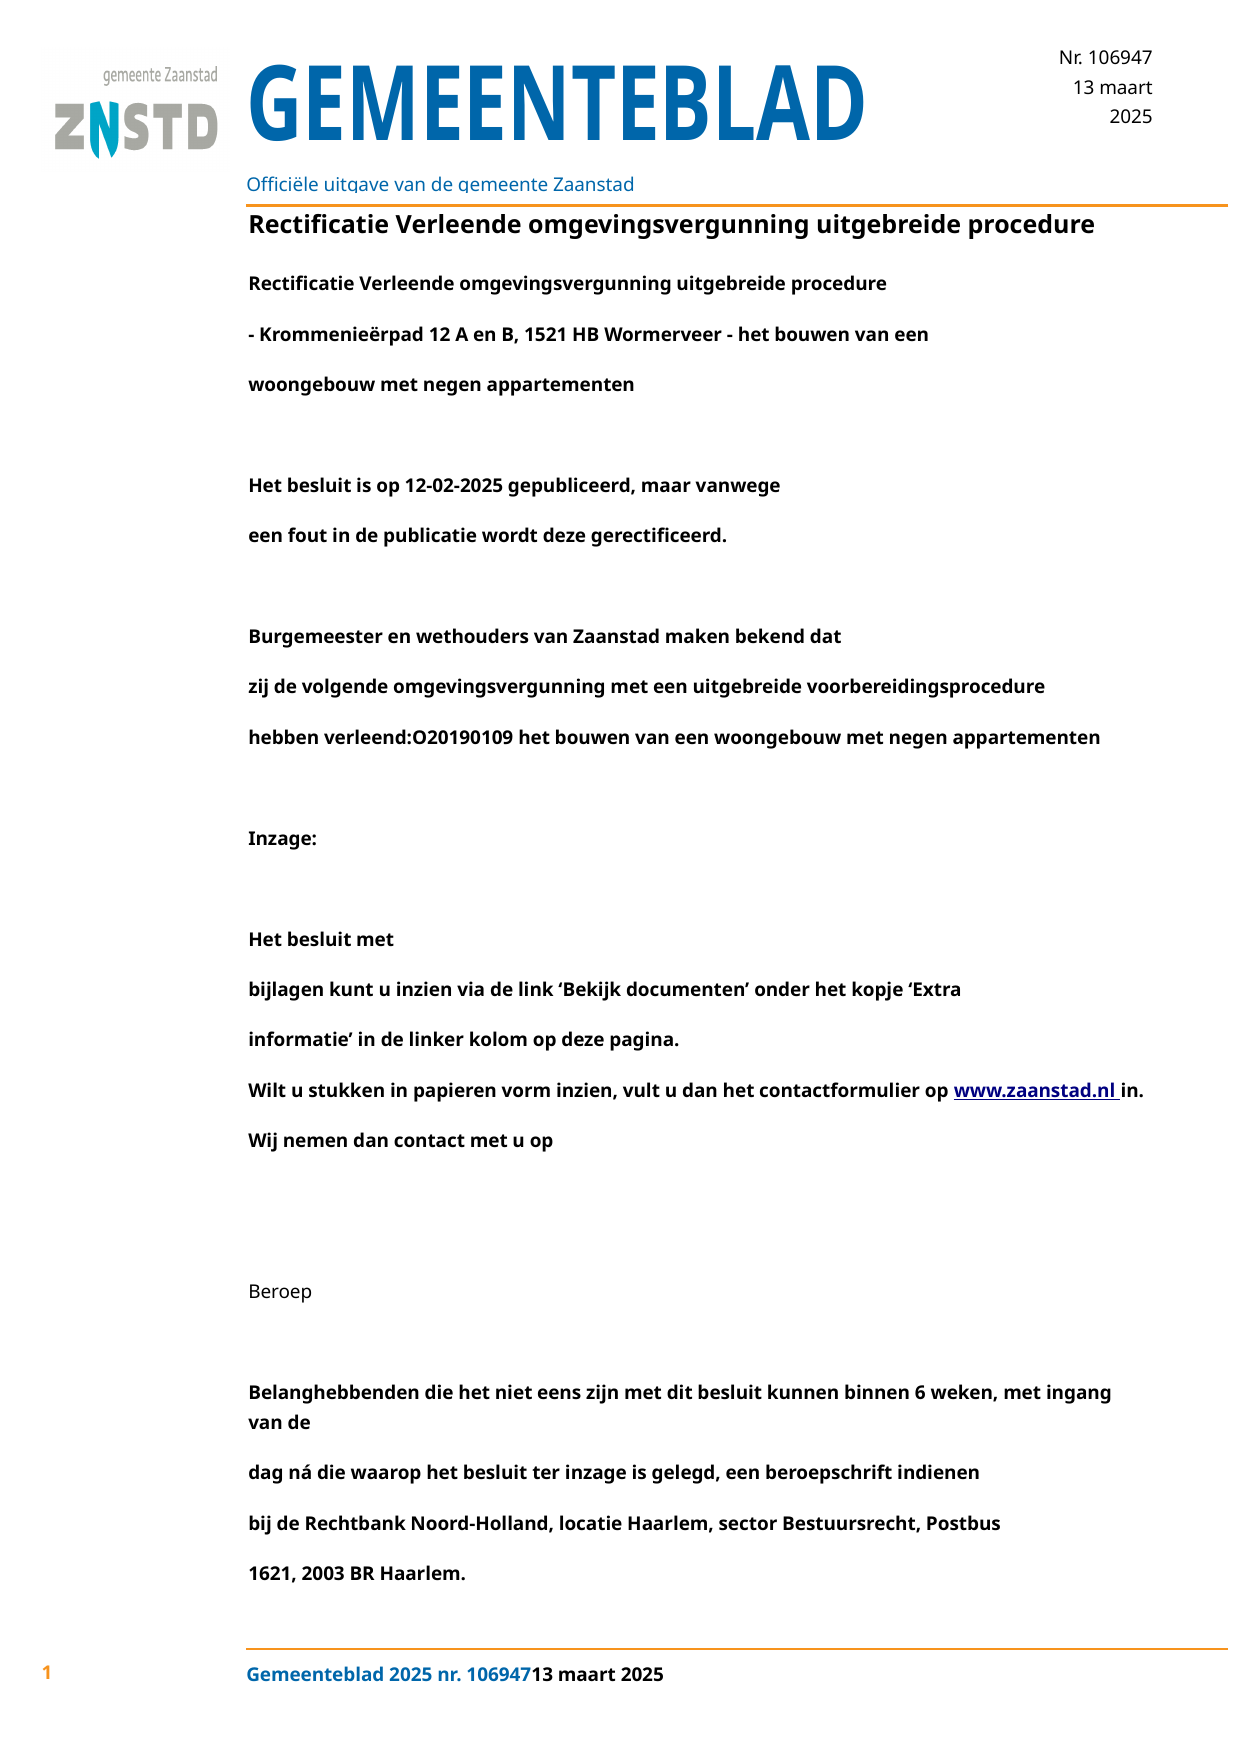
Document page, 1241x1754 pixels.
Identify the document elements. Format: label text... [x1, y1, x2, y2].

text - Krommenieërpad 12 A en B, 1521 HB Wormerveer - het bouwen van een [248, 321, 1152, 346]
text een fout in de publicatie wordt deze gerectificeerd. [248, 522, 1152, 548]
picture [41, 47, 231, 172]
text Wilt u stukken in papieren vorm inzien, vult u dan het contactformulier op www.zaanstad.nl in. [248, 1077, 1152, 1103]
text Inzage: [248, 825, 1152, 851]
text bijlagen kunt u inzien via de link ‘Bekijk documenten’ onder het kopje ‘Extra [248, 976, 1152, 1002]
text Rectificatie Verleende omgevingsvergunning uitgebreide procedure [248, 270, 1152, 296]
text Belanghebbenden die het niet eens zijn met dit besluit kunnen binnen 6 weken, met ingang van de [248, 1379, 1152, 1435]
text Beroep [248, 1279, 1152, 1304]
text 1621, 2003 BR Haarlem. [248, 1560, 1152, 1586]
text Rectificatie Verleende omgevingsvergunning uitgebreide procedure [248, 207, 1152, 241]
text Wij nemen dan contact met u op [248, 1127, 1152, 1153]
text woongebouw met negen appartementen [248, 371, 1152, 397]
text dag ná die waarop het besluit ter inzage is gelegd, een beroepschrift indienen [248, 1459, 1152, 1485]
text bij de Rechtbank Noord-Holland, locatie Haarlem, sector Bestuursrecht, Postbus [248, 1510, 1152, 1536]
text Burgemeester en wethouders van Zaanstad maken bekend dat [248, 623, 1152, 649]
text informatie’ in de linker kolom op deze pagina. [248, 1027, 1152, 1052]
text Het besluit is op 12-02-2025 gepubliceerd, maar vanwege [248, 472, 1152, 498]
text hebben verleend:O20190109 het bouwen van een woongebouw met negen appartementen [248, 724, 1152, 750]
text Het besluit met [248, 926, 1152, 951]
text zij de volgende omgevingsvergunning met een uitgebreide voorbereidingsprocedure [248, 674, 1152, 699]
